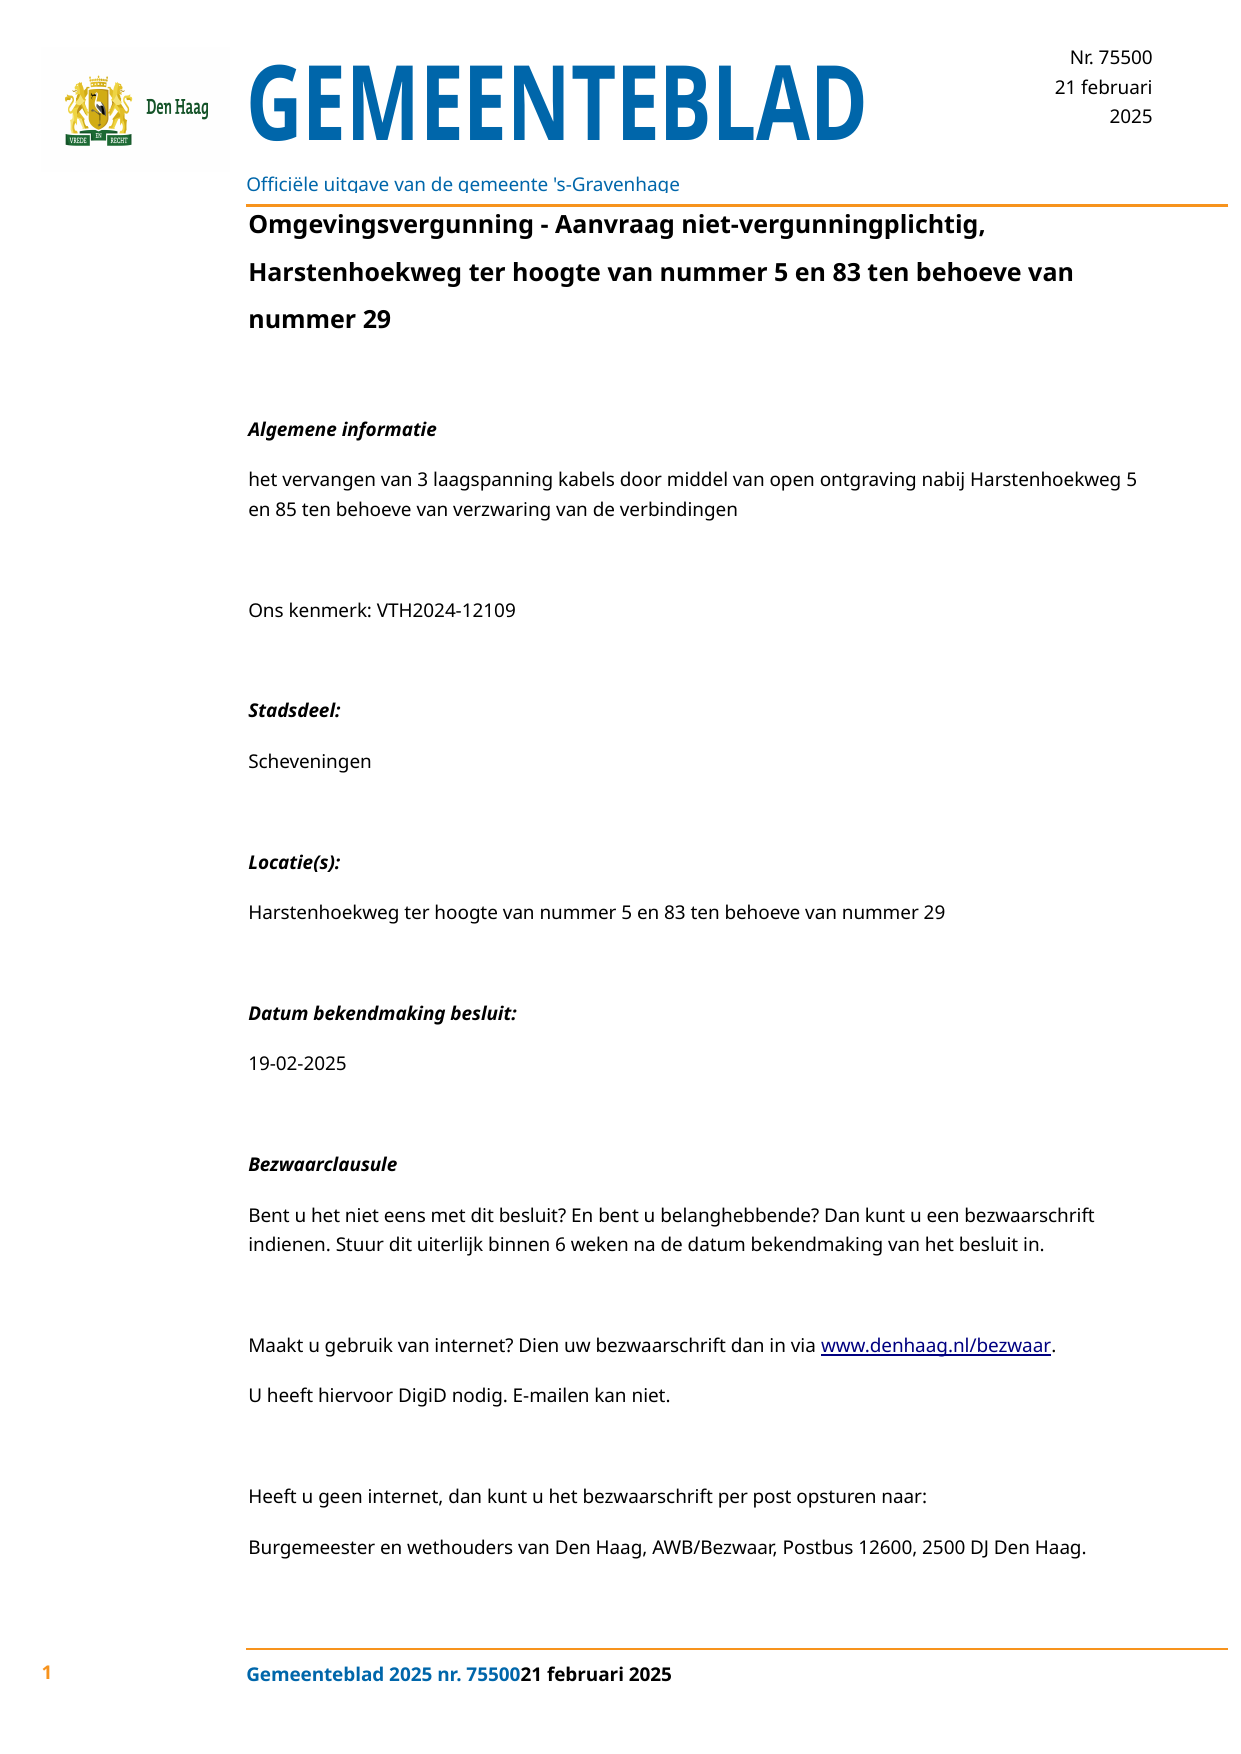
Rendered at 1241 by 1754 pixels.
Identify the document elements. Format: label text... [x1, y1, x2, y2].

text Heeft u geen internet, dan kunt u het bezwaarschrift per post opsturen naar: [248, 1483, 1152, 1509]
picture [41, 47, 231, 172]
text het vervangen van 3 laagspanning kabels door middel van open ontgraving nabij Harstenhoekweg 5 en 85 ten behoeve van verzwaring van de verbindingen [248, 466, 1152, 522]
text U heeft hiervoor DigiD nodig. E-mailen kan niet. [248, 1383, 1152, 1408]
text 19-02-2025 [248, 1051, 1152, 1076]
text Maakt u gebruik van internet? Dien uw bezwaarschrift dan in via www.denhaag.nl/bezwaar. [248, 1332, 1152, 1358]
text Bezwaarclausule [248, 1151, 1152, 1177]
text Bent u het niet eens met dit besluit? En bent u belanghebbende? Dan kunt u een bezwaarschrift indienen. Stuur dit uiterlijk binnen 6 weken na de datum bekendmaking van het besluit in. [248, 1202, 1152, 1257]
text Scheveningen [248, 748, 1152, 774]
text Harstenhoekweg ter hoogte van nummer 5 en 83 ten behoeve van nummer 29 [248, 899, 1152, 925]
text Datum bekendmaking besluit: [248, 1000, 1152, 1026]
text Stadsdeel: [248, 698, 1152, 723]
text Ons kenmerk: VTH2024-12109 [248, 597, 1152, 622]
text Burgemeester en wethouders van Den Haag, AWB/Bezwaar, Postbus 12600, 2500 DJ Den Haag. [248, 1534, 1152, 1559]
text Omgevingsvergunning - Aanvraag niet-vergunningplichtig, Harstenhoekweg ter hoogte van nummer 5 en 83 ten behoeve van nummer 29 [248, 207, 1152, 336]
text Algemene informatie [248, 416, 1152, 442]
text Locatie(s): [248, 849, 1152, 874]
